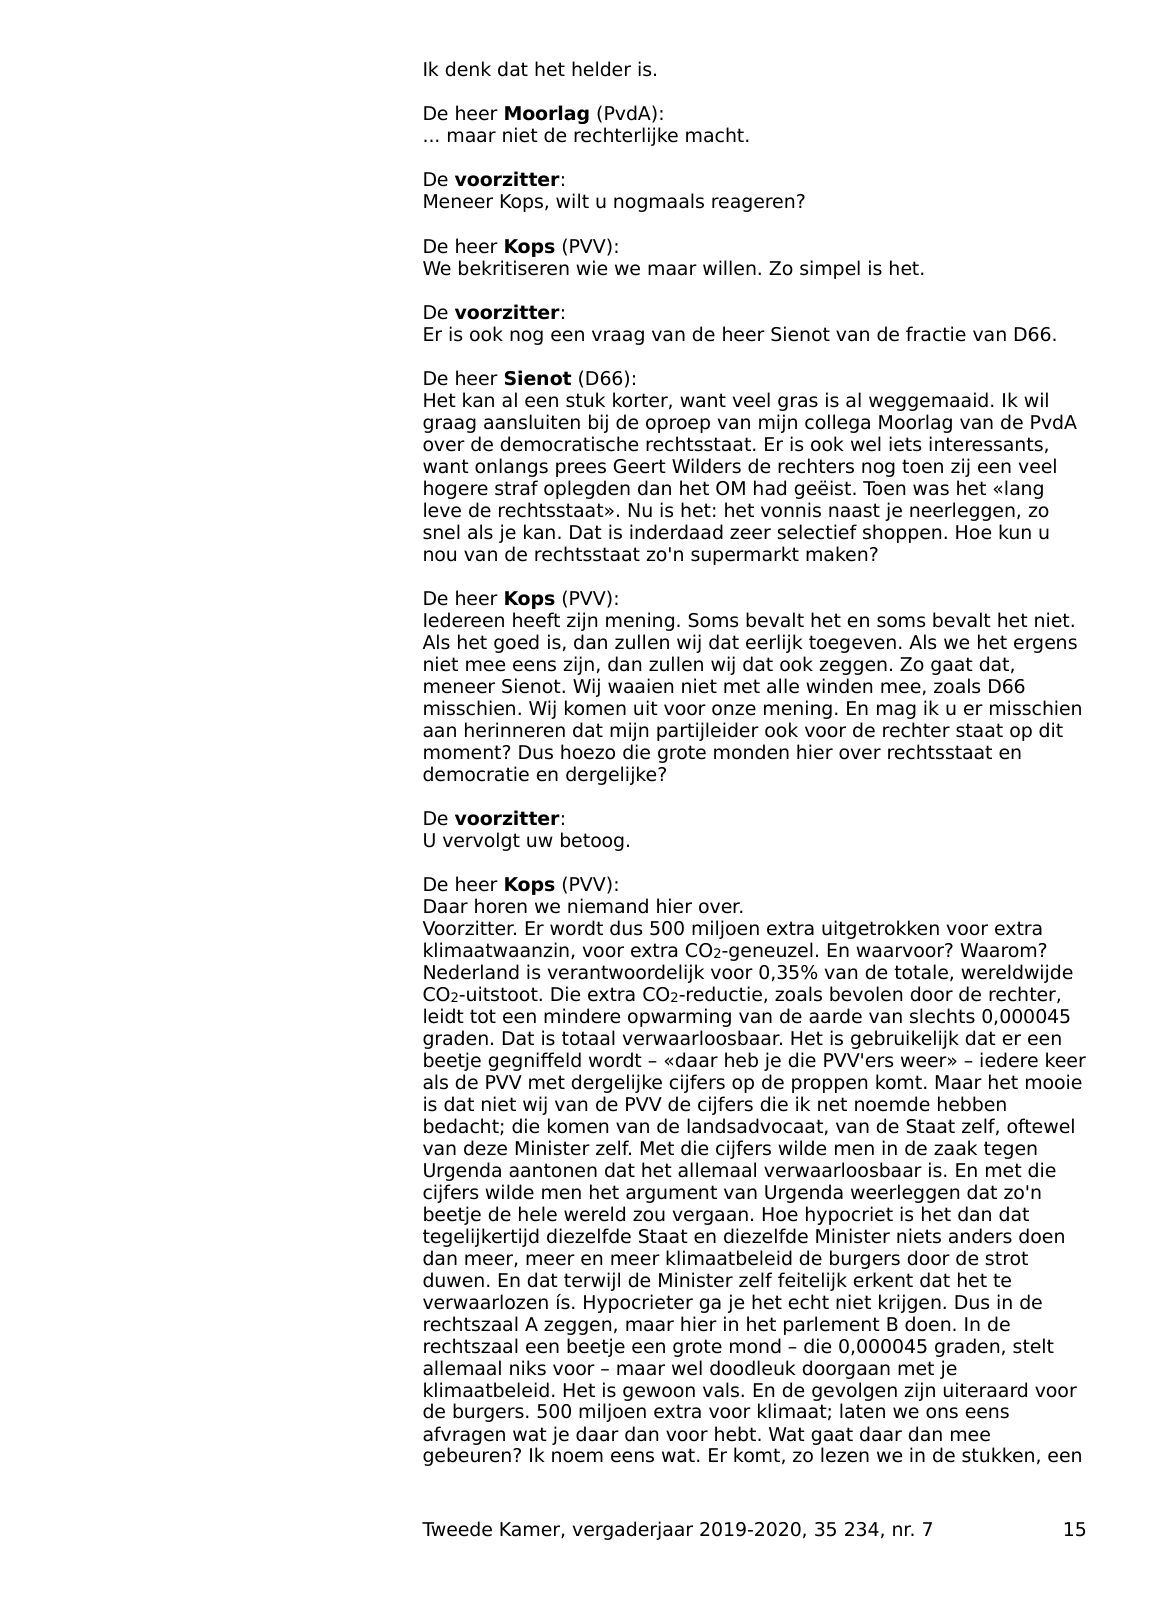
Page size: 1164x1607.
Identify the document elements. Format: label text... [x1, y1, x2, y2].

text Ik denk dat het helder is. [422, 59, 1087, 81]
text Het kan al een stuk korter, want veel gras is al weggemaaid. Ik wil graag aansluiten bij de oproep van mijn collega Moorlag van de PvdA over de democratische rechtsstaat. Er is ook wel iets interessants, want onlangs prees Geert Wilders de rechters nog toen zij een veel hogere straf oplegden dan het OM had geëist. Toen was het «lang leve de rechtsstaat». Nu is het: het vonnis naast je neerleggen, zo snel als je kan. Dat is inderdaad zeer selectief shoppen. Hoe kun u nou van de rechtsstaat zo'n supermarkt maken? [422, 390, 1087, 566]
text De voorzitter: [422, 808, 1087, 830]
text De heer Moorlag (PvdA): [422, 103, 1087, 125]
text Daar horen we niemand hier over. [422, 896, 1087, 918]
text De heer Sienot (D66): [422, 368, 1087, 390]
text We bekritiseren wie we maar willen. Zo simpel is het. [422, 257, 1087, 279]
text ... maar niet de rechterlijke macht. [422, 125, 1087, 147]
text De heer Kops (PVV): [422, 236, 1087, 257]
text Er is ook nog een vraag van de heer Sienot van de fractie van D66. [422, 324, 1087, 346]
text De voorzitter: [422, 302, 1087, 324]
text U vervolgt uw betoog. [422, 830, 1087, 852]
text Voorzitter. Er wordt dus 500 miljoen extra uitgetrokken voor extra klimaatwaanzin, voor extra CO2-geneuzel. En waarvoor? Waarom? Nederland is verantwoordelijk voor 0,35% van de totale, wereldwijde CO2-uitstoot. Die extra CO2-reductie, zoals bevolen door de rechter, leidt tot een mindere opwarming van de aarde van slechts 0,000045 graden. Dat is totaal verwaarloosbaar. Het is gebruikelijk dat er een beetje gegniffeld wordt – «daar heb je die PVV'ers weer» – iedere keer als de PVV met dergelijke cijfers op de proppen komt. Maar het mooie is dat niet wij van de PVV de cijfers die ik net noemde hebben bedacht; die komen van de landsadvocaat, van de Staat zelf, oftewel van deze Minister zelf. Met die cijfers wilde men in de zaak tegen Urgenda aantonen dat het allemaal verwaarloosbaar is. En met die cijfers wilde men het argument van Urgenda weerleggen dat zo'n beetje de hele wereld zou vergaan. Hoe hypocriet is het dan dat tegelijkertijd diezelfde Staat en diezelfde Minister niets anders doen dan meer, meer en meer klimaatbeleid de burgers door de strot duwen. En dat terwijl de Minister zelf feitelijk erkent dat het te verwaarlozen ís. Hypocrieter ga je het echt niet krijgen. Dus in de rechtszaal A zeggen, maar hier in het parlement B doen. In de rechtszaal een beetje een grote mond – die 0,000045 graden, stelt allemaal niks voor – maar wel doodleuk doorgaan met je klimaatbeleid. Het is gewoon vals. En de gevolgen zijn uiteraard voor de burgers. 500 miljoen extra voor klimaat; laten we ons eens afvragen wat je daar dan voor hebt. Wat gaat daar dan mee gebeuren? Ik noem eens wat. Er komt, zo lezen we in de stukken, een [422, 918, 1087, 1467]
text Meneer Kops, wilt u nogmaals reageren? [422, 191, 1087, 213]
text De heer Kops (PVV): [422, 874, 1087, 896]
text De voorzitter: [422, 169, 1087, 191]
text Iedereen heeft zijn mening. Soms bevalt het en soms bevalt het niet. Als het goed is, dan zullen wij dat eerlijk toegeven. Als we het ergens niet mee eens zijn, dan zullen wij dat ook zeggen. Zo gaat dat, meneer Sienot. Wij waaien niet met alle winden mee, zoals D66 misschien. Wij komen uit voor onze mening. En mag ik u er misschien aan herinneren dat mijn partijleider ook voor de rechter staat op dit moment? Dus hoezo die grote monden hier over rechtsstaat en democratie en dergelijke? [422, 610, 1087, 786]
text De heer Kops (PVV): [422, 588, 1087, 610]
